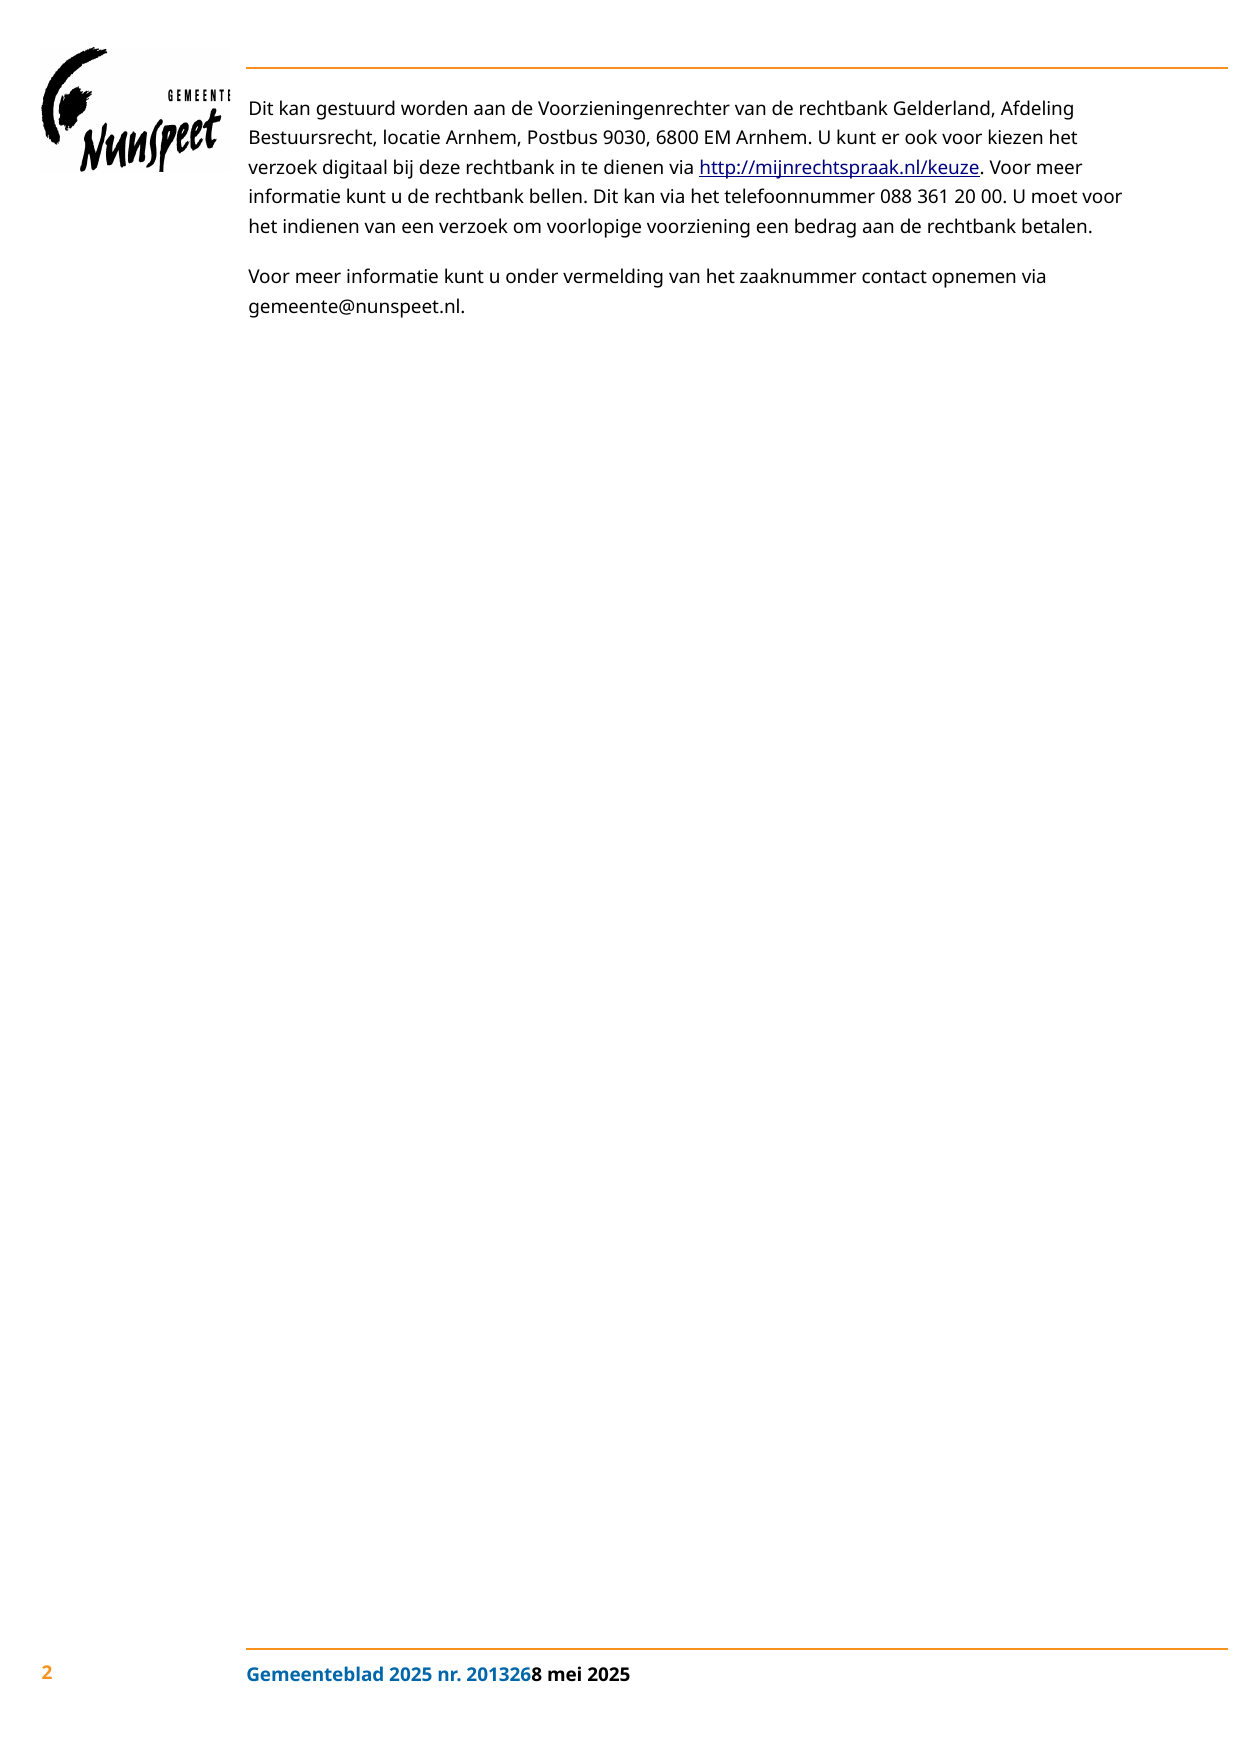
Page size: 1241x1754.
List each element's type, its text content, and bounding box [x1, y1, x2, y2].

picture [41, 47, 231, 172]
text Voor meer informatie kunt u onder vermelding van het zaaknummer contact opnemen via gemeente@nunspeet.nl. [248, 263, 1152, 319]
text Dit kan gestuurd worden aan de Voorzieningenrechter van de rechtbank Gelderland, Afdeling Bestuursrecht, locatie Arnhem, Postbus 9030, 6800 EM Arnhem. U kunt er ook voor kiezen het verzoek digitaal bij deze rechtbank in te dienen via http://mijnrechtspraak.nl/keuze. Voor meer informatie kunt u de rechtbank bellen. Dit kan via het telefoonnummer 088 361 20 00. U moet voor het indienen van een verzoek om voorlopige voorziening een bedrag aan de rechtbank betalen. [248, 95, 1152, 239]
